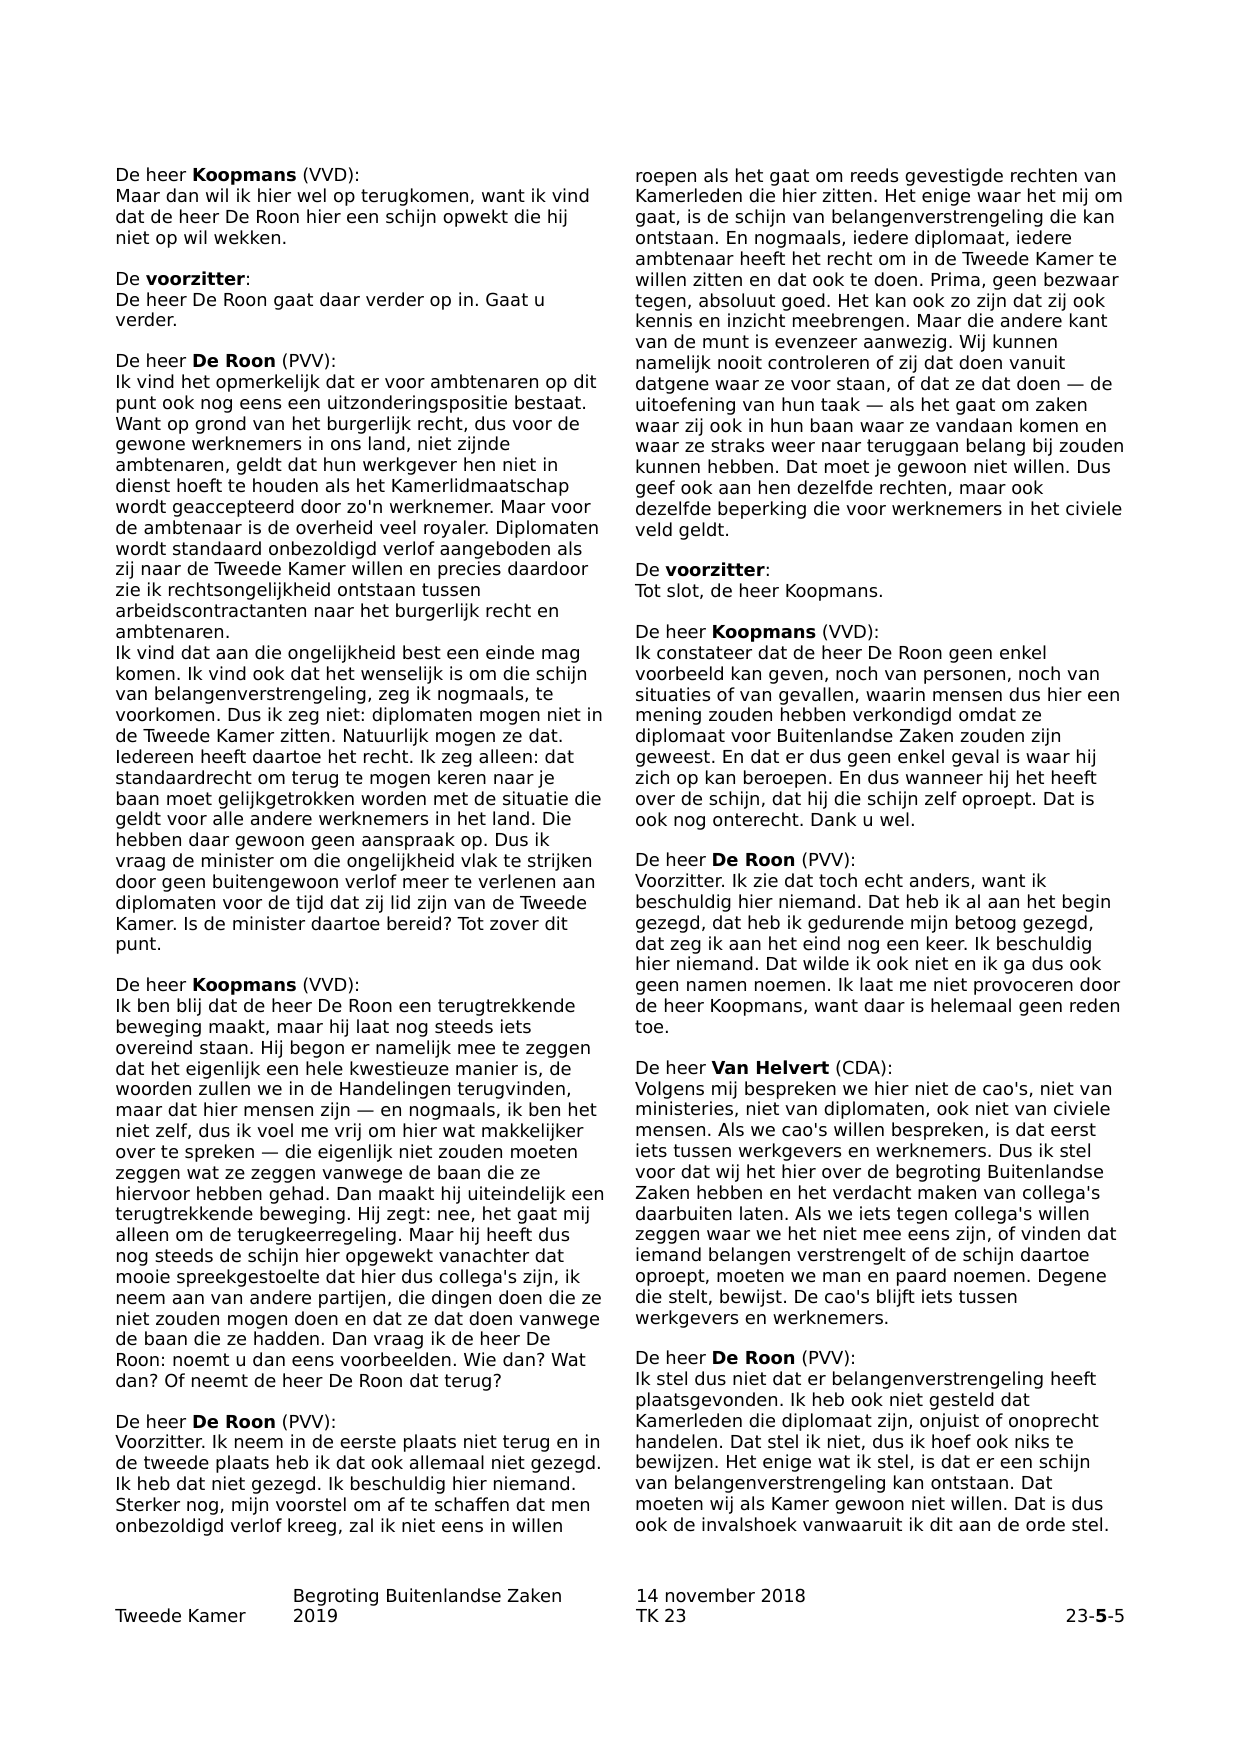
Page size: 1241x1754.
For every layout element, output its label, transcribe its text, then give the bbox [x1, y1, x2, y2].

text De heer Van Helvert (CDA): [635, 1057, 1125, 1078]
text De heer Koopmans (VVD): [115, 975, 605, 996]
text Ik stel dus niet dat er belangenverstrengeling heeft plaatsgevonden. Ik heb ook niet gesteld dat Kamerleden die diplomaat zijn, onjuist of onoprecht handelen. Dat stel ik niet, dus ik hoef ook niks te bewijzen. Het enige wat ik stel, is dat er een schijn van belangenverstrengeling kan ontstaan. Dat moeten wij als Kamer gewoon niet willen. Dat is dus ook de invalshoek vanwaaruit ik dit aan de orde stel. [635, 1369, 1125, 1536]
text De heer De Roon (PVV): [635, 1348, 1125, 1369]
text Volgens mij bespreken we hier niet de cao's, niet van ministeries, niet van diplomaten, ook niet van civiele mensen. Als we cao's willen bespreken, is dat eerst iets tussen werkgevers en werknemers. Dus ik stel voor dat wij het hier over de begroting Buitenlandse Zaken hebben en het verdacht maken van collega's daarbuiten laten. Als we iets tegen collega's willen zeggen waar we het niet mee eens zijn, of vinden dat iemand belangen verstrengelt of de schijn daartoe oproept, moeten we man en paard noemen. Degene die stelt, bewijst. De cao's blijft iets tussen werkgevers en werknemers. [635, 1078, 1125, 1328]
text De heer Koopmans (VVD): [115, 165, 605, 186]
text roepen als het gaat om reeds gevestigde rechten van Kamerleden die hier zitten. Het enige waar het mij om gaat, is de schijn van belangenverstrengeling die kan ontstaan. En nogmaals, iedere diplomaat, iedere ambtenaar heeft het recht om in de Tweede Kamer te willen zitten en dat ook te doen. Prima, geen bezwaar tegen, absoluut goed. Het kan ook zo zijn dat zij ook kennis en inzicht meebrengen. Maar die andere kant van de munt is evenzeer aanwezig. Wij kunnen namelijk nooit controleren of zij dat doen vanuit datgene waar ze voor staan, of dat ze dat doen — de uitoefening van hun taak — als het gaat om zaken waar zij ook in hun baan waar ze vandaan komen en waar ze straks weer naar teruggaan belang bij zouden kunnen hebben. Dat moet je gewoon niet willen. Dus geef ook aan hen dezelfde rechten, maar ook dezelfde beperking die voor werknemers in het civiele veld geldt. [635, 165, 1125, 540]
text Voorzitter. Ik neem in de eerste plaats niet terug en in de tweede plaats heb ik dat ook allemaal niet gezegd. Ik heb dat niet gezegd. Ik beschuldig hier niemand. Sterker nog, mijn voorstel om af te schaffen dat men onbezoldigd verlof kreeg, zal ik niet eens in willen [115, 1432, 605, 1536]
text Ik vind het opmerkelijk dat er voor ambtenaren op dit punt ook nog eens een uitzonderingspositie bestaat. Want op grond van het burgerlijk recht, dus voor de gewone werknemers in ons land, niet zijnde ambtenaren, geldt dat hun werkgever hen niet in dienst hoeft te houden als het Kamerlidmaatschap wordt geaccepteerd door zo'n werknemer. Maar voor de ambtenaar is de overheid veel royaler. Diplomaten wordt standaard onbezoldigd verlof aangeboden als zij naar de Tweede Kamer willen en precies daardoor zie ik rechtsongelijkheid ontstaan tussen arbeidscontractanten naar het burgerlijk recht en ambtenaren. [115, 372, 605, 642]
text Tot slot, de heer Koopmans. [635, 581, 1125, 602]
text De heer De Roon gaat daar verder op in. Gaat u verder. [115, 289, 605, 331]
text De voorzitter: [115, 268, 605, 289]
text De voorzitter: [635, 560, 1125, 581]
text De heer De Roon (PVV): [635, 850, 1125, 871]
text De heer De Roon (PVV): [115, 351, 605, 372]
text Ik ben blij dat de heer De Roon een terugtrekkende beweging maakt, maar hij laat nog steeds iets overeind staan. Hij begon er namelijk mee te zeggen dat het eigenlijk een hele kwestieuze manier is, de woorden zullen we in de Handelingen terugvinden, maar dat hier mensen zijn — en nogmaals, ik ben het niet zelf, dus ik voel me vrij om hier wat makkelijker over te spreken — die eigenlijk niet zouden moeten zeggen wat ze zeggen vanwege de baan die ze hiervoor hebben gehad. Dan maakt hij uiteindelijk een terugtrekkende beweging. Hij zegt: nee, het gaat mij alleen om de terugkeerregeling. Maar hij heeft dus nog steeds de schijn hier opgewekt vanachter dat mooie spreekgestoelte dat hier dus collega's zijn, ik neem aan van andere partijen, die dingen doen die ze niet zouden mogen doen en dat ze dat doen vanwege de baan die ze hadden. Dan vraag ik de heer De Roon: noemt u dan eens voorbeelden. Wie dan? Wat dan? Of neemt de heer De Roon dat terug? [115, 996, 605, 1392]
text De heer Koopmans (VVD): [635, 622, 1125, 643]
text Voorzitter. Ik zie dat toch echt anders, want ik beschuldig hier niemand. Dat heb ik al aan het begin gezegd, dat heb ik gedurende mijn betoog gezegd, dat zeg ik aan het eind nog een keer. Ik beschuldig hier niemand. Dat wilde ik ook niet en ik ga dus ook geen namen noemen. Ik laat me niet provoceren door de heer Koopmans, want daar is helemaal geen reden toe. [635, 871, 1125, 1037]
text Ik vind dat aan die ongelijkheid best een einde mag komen. Ik vind ook dat het wenselijk is om die schijn van belangenverstrengeling, zeg ik nogmaals, te voorkomen. Dus ik zeg niet: diplomaten mogen niet in de Tweede Kamer zitten. Natuurlijk mogen ze dat. Iedereen heeft daartoe het recht. Ik zeg alleen: dat standaardrecht om terug te mogen keren naar je baan moet gelijkgetrokken worden met de situatie die geldt voor alle andere werknemers in het land. Die hebben daar gewoon geen aanspraak op. Dus ik vraag de minister om die ongelijkheid vlak te strijken door geen buitengewoon verlof meer te verlenen aan diplomaten voor de tijd dat zij lid zijn van de Tweede Kamer. Is de minister daartoe bereid? Tot zover dit punt. [115, 642, 605, 955]
text Ik constateer dat de heer De Roon geen enkel voorbeeld kan geven, noch van personen, noch van situaties of van gevallen, waarin mensen dus hier een mening zouden hebben verkondigd omdat ze diplomaat voor Buitenlandse Zaken zouden zijn geweest. En dat er dus geen enkel geval is waar hij zich op kan beroepen. En dus wanneer hij het heeft over de schijn, dat hij die schijn zelf oproept. Dat is ook nog onterecht. Dank u wel. [635, 643, 1125, 830]
text De heer De Roon (PVV): [115, 1412, 605, 1432]
text Maar dan wil ik hier wel op terugkomen, want ik vind dat de heer De Roon hier een schijn opwekt die hij niet op wil wekken. [115, 186, 605, 248]
